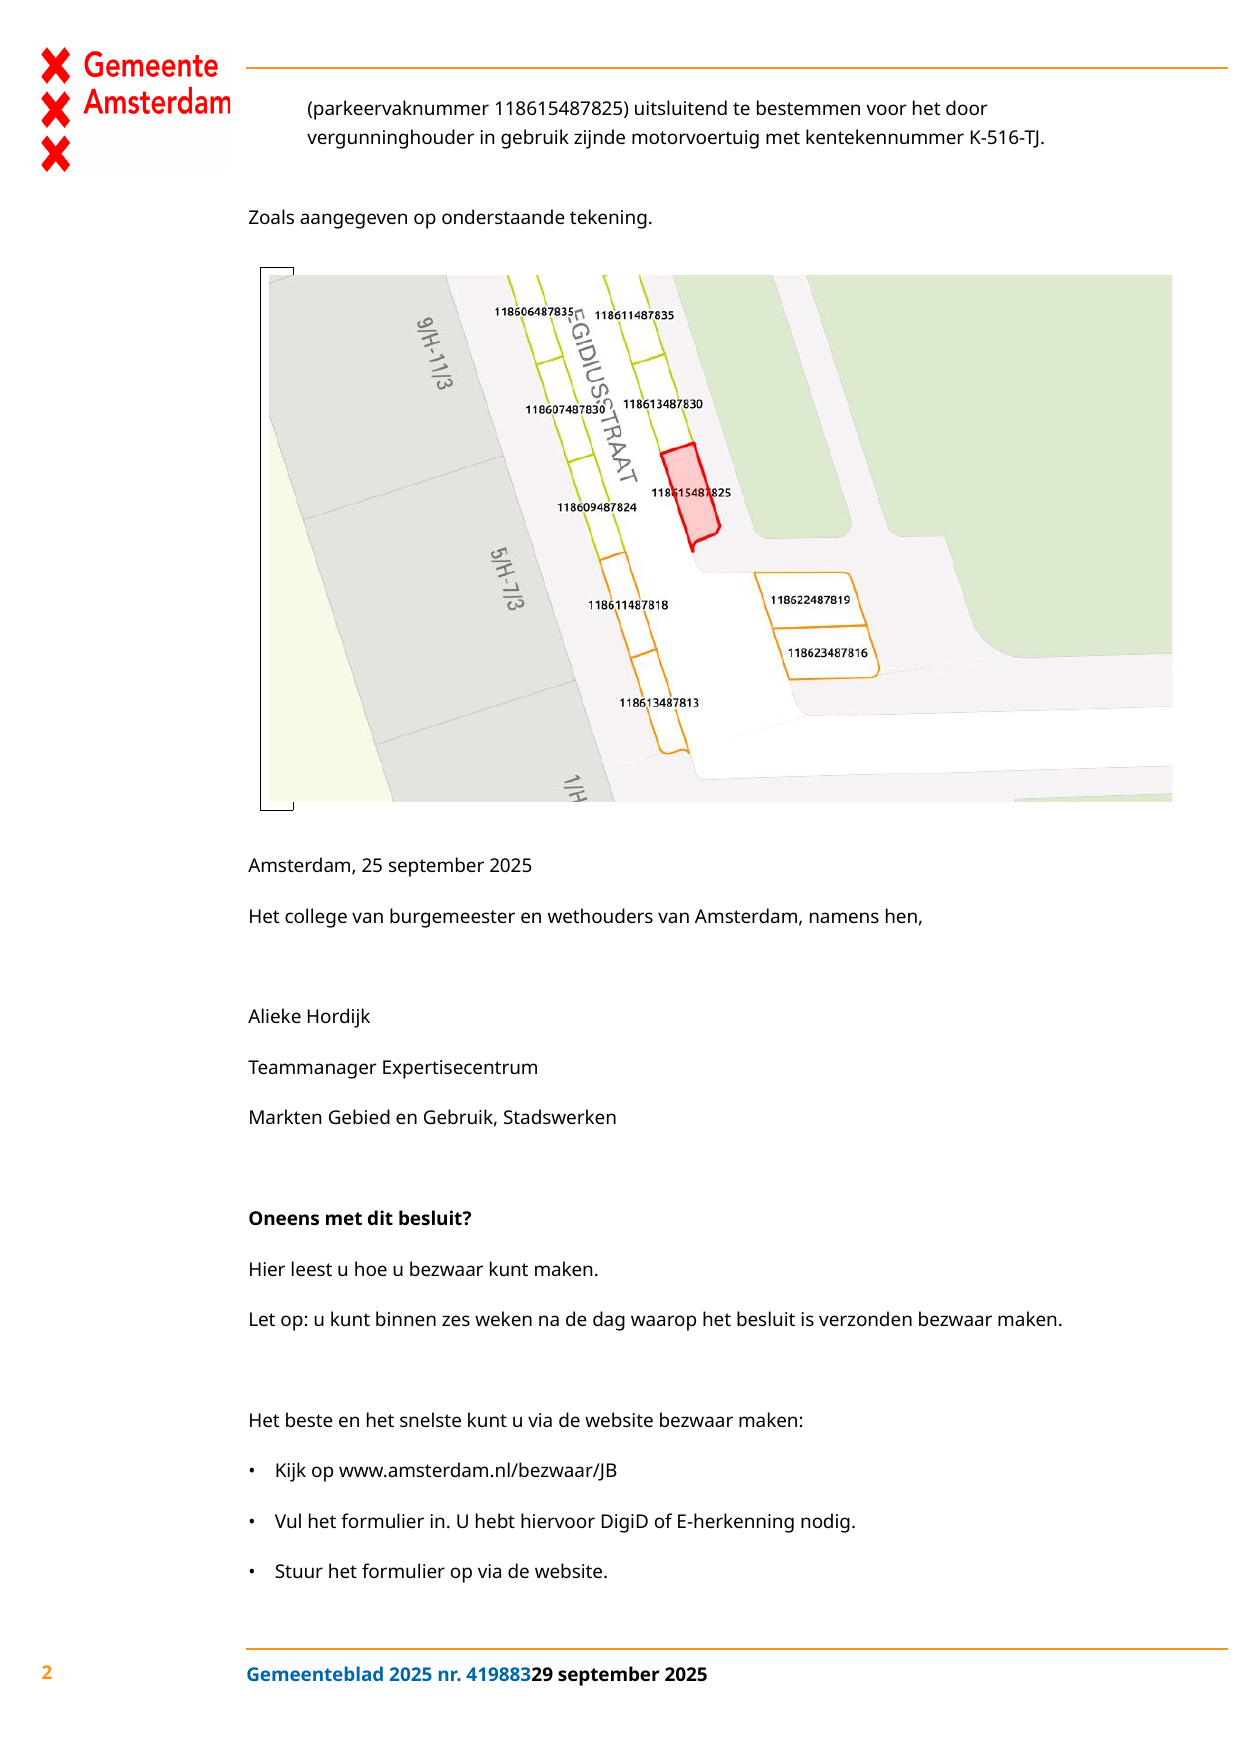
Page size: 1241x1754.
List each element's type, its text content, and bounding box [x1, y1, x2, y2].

text Alieke Hordijk [248, 1004, 1152, 1029]
text Zoals aangegeven op onderstaande tekening. [248, 204, 1152, 230]
text Markten Gebied en Gebruik, Stadswerken [248, 1104, 1152, 1130]
text Let op: u kunt binnen zes weken na de dag waarop het besluit is verzonden bezwaar maken. [248, 1306, 1152, 1332]
text • Kijk op www.amsterdam.nl/bezwaar/JB [248, 1457, 1152, 1483]
text Hier leest u hoe u bezwaar kunt maken. [248, 1256, 1152, 1281]
text • Stuur het formulier op via de website. [248, 1558, 1152, 1584]
text Het beste en het snelste kunt u via de website bezwaar maken: [248, 1407, 1152, 1433]
text • Vul het formulier in. U hebt hiervoor DigiD of E-herkenning nodig. [248, 1508, 1152, 1533]
text Oneens met dit besluit? [248, 1205, 1152, 1231]
picture [268, 275, 1173, 802]
text Amsterdam, 25 september 2025 [248, 852, 1152, 878]
text Het college van burgemeester en wethouders van Amsterdam, namens hen, [248, 903, 1152, 928]
text Teammanager Expertisecentrum [248, 1054, 1152, 1080]
list (parkeervaknummer 118615487825) uitsluitend te bestemmen voor het door vergunninghouder in gebruik zijnde motorvoertuig met kentekennummer K-516-TJ. [248, 95, 1152, 150]
picture [41, 47, 231, 172]
